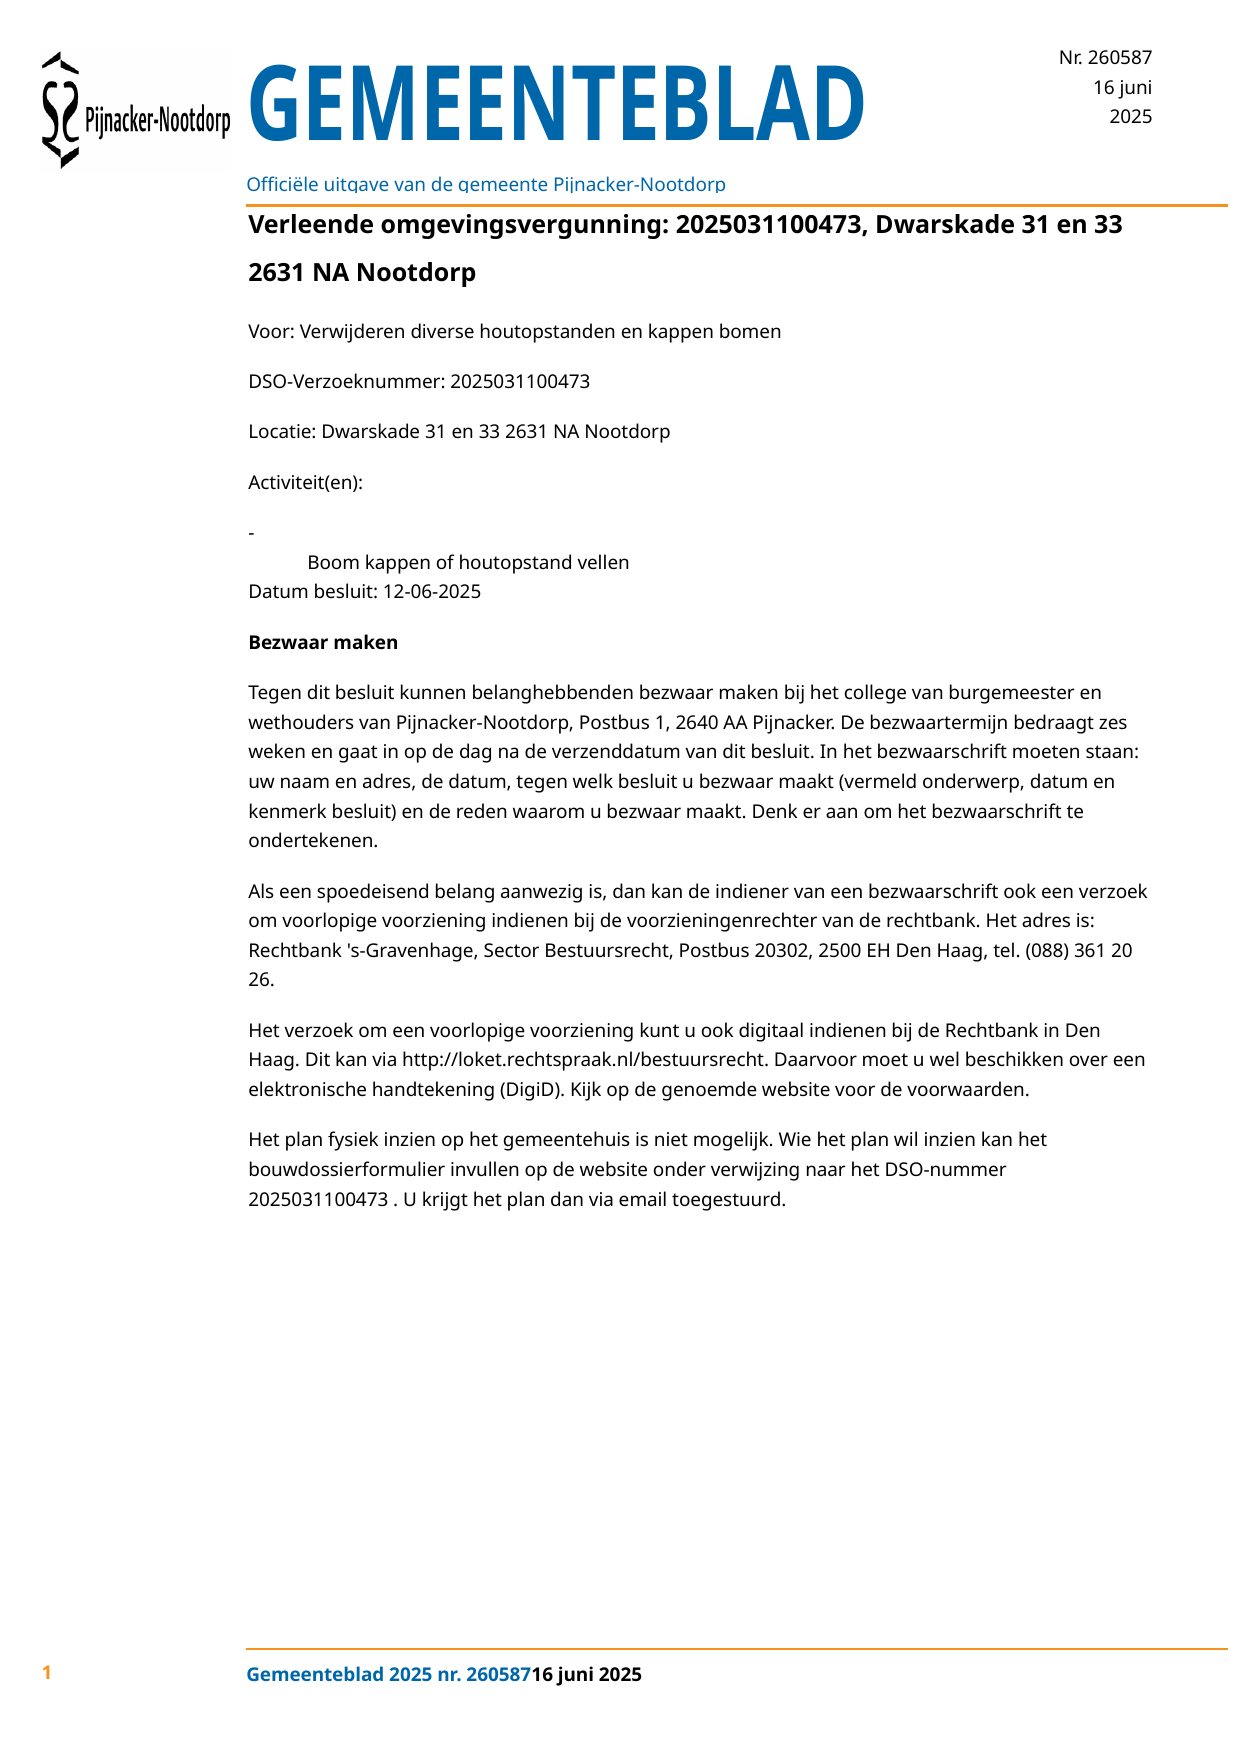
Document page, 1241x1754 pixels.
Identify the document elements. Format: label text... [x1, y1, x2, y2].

text Het plan fysiek inzien op het gemeentehuis is niet mogelijk. Wie het plan wil inzien kan het bouwdossierformulier invullen op de website onder verwijzing naar het DSO-nummer 2025031100473 . U krijgt het plan dan via email toegestuurd. [248, 1127, 1152, 1212]
text Voor: Verwijderen diverse houtopstanden en kappen bomen [248, 318, 1152, 344]
text Tegen dit besluit kunnen belanghebbenden bezwaar maken bij het college van burgemeester en wethouders van Pijnacker-Nootdorp, Postbus 1, 2640 AA Pijnacker. De bezwaartermijn bedraagt zes weken en gaat in op de dag na de verzenddatum van dit besluit. In het bezwaarschrift moeten staan: uw naam en adres, de datum, tegen welk besluit u bezwaar maakt (vermeld onderwerp, datum en kenmerk besluit) en de reden waarom u bezwaar maakt. Denk er aan om het bezwaarschrift te ondertekenen. [248, 679, 1152, 853]
text Locatie: Dwarskade 31 en 33 2631 NA Nootdorp [248, 419, 1152, 444]
text Bezwaar maken [248, 629, 1152, 655]
text Activiteit(en): [248, 469, 1152, 495]
picture [41, 47, 231, 172]
text Als een spoedeisend belang aanwezig is, dan kan de indiener van een bezwaarschrift ook een verzoek om voorlopige voorziening indienen bij de voorzieningenrechter van de rechtbank. Het adres is: Rechtbank 's-Gravenhage, Sector Bestuursrecht, Postbus 20302, 2500 EH Den Haag, tel. (088) 361 20 26. [248, 878, 1152, 992]
list Boom kappen of houtopstand vellen [248, 549, 1152, 575]
text Datum besluit: 12-06-2025 [248, 579, 1152, 604]
text Het verzoek om een voorlopige voorziening kunt u ook digitaal indienen bij de Rechtbank in Den Haag. Dit kan via http://loket.rechtspraak.nl/bestuursrecht. Daarvoor moet u wel beschikken over een elektronische handtekening (DigiD). Kijk op de genoemde website voor de voorwaarden. [248, 1017, 1152, 1102]
text Verleende omgevingsvergunning: 2025031100473, Dwarskade 31 en 33 2631 NA Nootdorp [248, 207, 1152, 288]
text DSO-Verzoeknummer: 2025031100473 [248, 368, 1152, 394]
